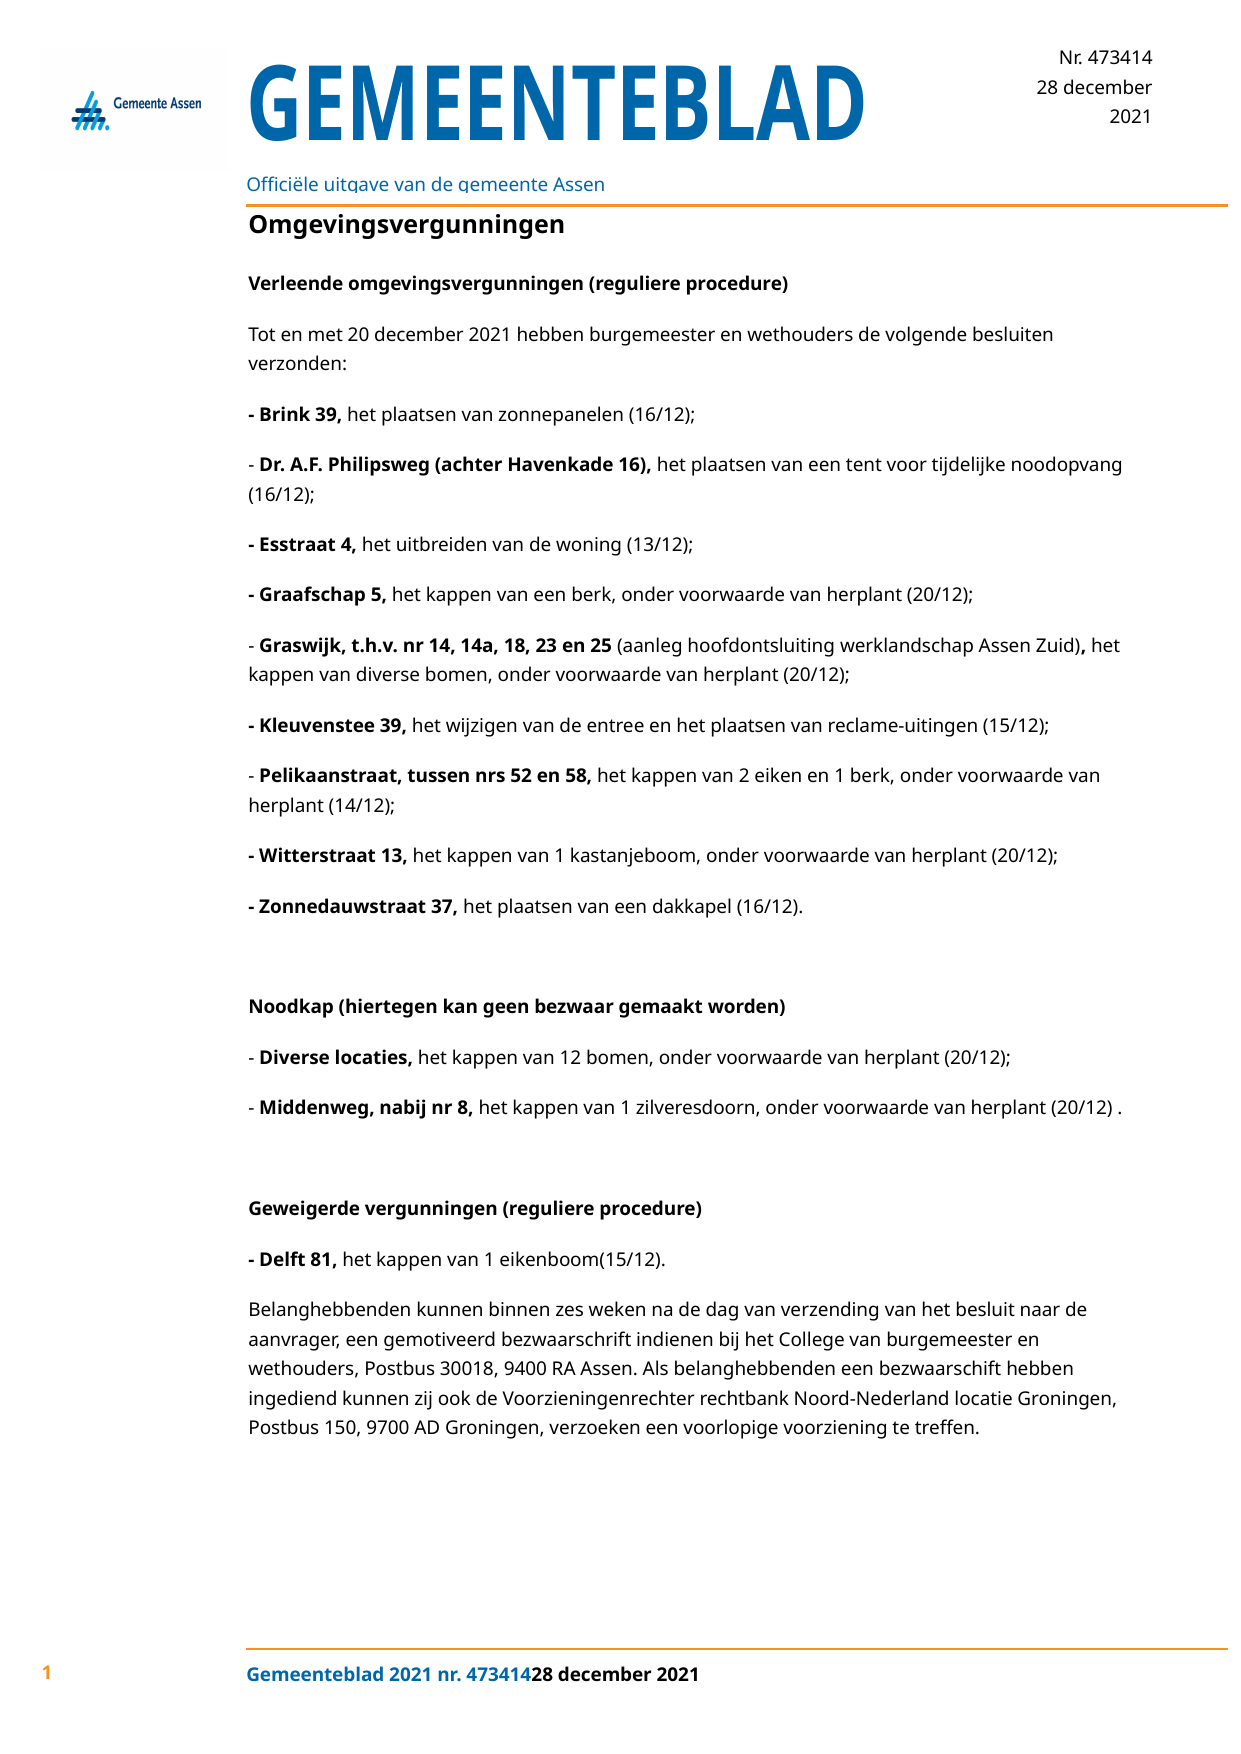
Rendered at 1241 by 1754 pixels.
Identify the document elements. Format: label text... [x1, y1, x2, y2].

text - Middenweg, nabij nr 8, het kappen van 1 zilveresdoorn, onder voorwaarde van herplant (20/12) . [248, 1094, 1152, 1120]
text - Witterstraat 13, het kappen van 1 kastanjeboom, onder voorwaarde van herplant (20/12); [248, 842, 1152, 868]
text - Delft 81, het kappen van 1 eikenboom(15/12). [248, 1246, 1152, 1271]
text Belanghebbenden kunnen binnen zes weken na de dag van verzending van het besluit naar de aanvrager, een gemotiveerd bezwaarschrift indienen bij het College van burgemeester en wethouders, Postbus 30018, 9400 RA Assen. Als belanghebbenden een bezwaarschift hebben ingediend kunnen zij ook de Voorzieningenrechter rechtbank Noord-Nederland locatie Groningen, Postbus 150, 9700 AD Groningen, verzoeken een voorlopige voorziening te treffen. [248, 1296, 1152, 1440]
text - Kleuvenstee 39, het wijzigen van de entree en het plaatsen van reclame-uitingen (15/12); [248, 712, 1152, 738]
text Tot en met 20 december 2021 hebben burgemeester en wethouders de volgende besluiten verzonden: [248, 321, 1152, 376]
text - Graswijk, t.h.v. nr 14, 14a, 18, 23 en 25 (aanleg hoofdontsluiting werklandschap Assen Zuid), het kappen van diverse bomen, onder voorwaarde van herplant (20/12); [248, 632, 1152, 687]
text - Graafschap 5, het kappen van een berk, onder voorwaarde van herplant (20/12); [248, 582, 1152, 607]
text - Brink 39, het plaatsen van zonnepanelen (16/12); [248, 401, 1152, 426]
text Geweigerde vergunningen (reguliere procedure) [248, 1195, 1152, 1221]
picture [41, 47, 231, 172]
text - Esstraat 4, het uitbreiden van de woning (13/12); [248, 531, 1152, 557]
text - Diverse locaties, het kappen van 12 bomen, onder voorwaarde van herplant (20/12); [248, 1044, 1152, 1070]
text - Dr. A.F. Philipsweg (achter Havenkade 16), het plaatsen van een tent voor tijdelijke noodopvang (16/12); [248, 451, 1152, 506]
text Verleende omgevingsvergunningen (reguliere procedure) [248, 270, 1152, 296]
text - Pelikaanstraat, tussen nrs 52 en 58, het kappen van 2 eiken en 1 berk, onder voorwaarde van herplant (14/12); [248, 762, 1152, 818]
text Omgevingsvergunningen [248, 207, 1152, 241]
text Noodkap (hiertegen kan geen bezwaar gemaakt worden) [248, 994, 1152, 1019]
text - Zonnedauwstraat 37, het plaatsen van een dakkapel (16/12). [248, 893, 1152, 918]
